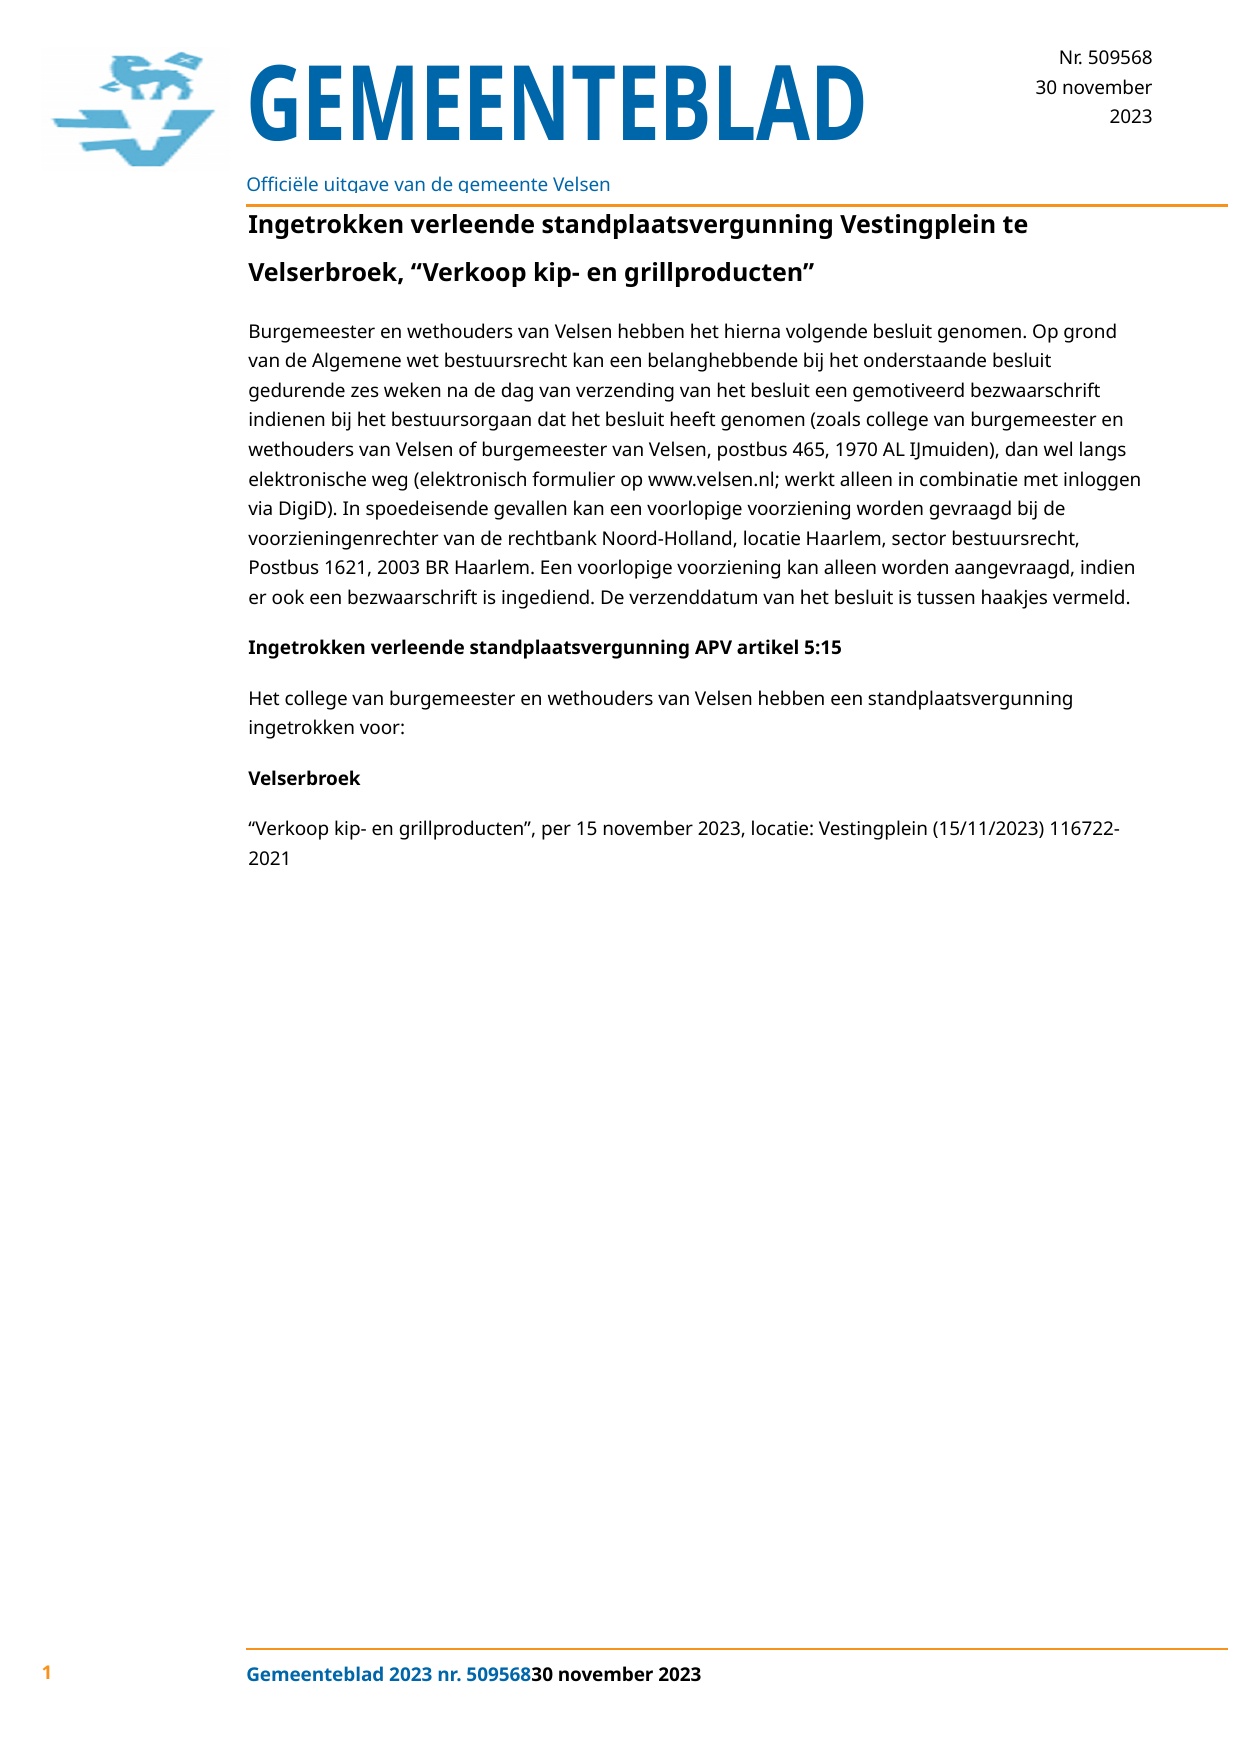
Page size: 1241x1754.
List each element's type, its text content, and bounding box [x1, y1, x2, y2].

text Ingetrokken verleende standplaatsvergunning APV artikel 5:15 [248, 634, 1152, 660]
text Het college van burgemeester en wethouders van Velsen hebben een standplaatsvergunning ingetrokken voor: [248, 685, 1152, 740]
text “Verkoop kip- en grillproducten”, per 15 november 2023, locatie: Vestingplein (15/11/2023) 116722-2021 [248, 815, 1152, 871]
text Velserbroek [248, 765, 1152, 791]
text Ingetrokken verleende standplaatsvergunning Vestingplein te Velserbroek, “Verkoop kip- en grillproducten” [248, 207, 1152, 288]
text Burgemeester en wethouders van Velsen hebben het hierna volgende besluit genomen. Op grond van de Algemene wet bestuursrecht kan een belanghebbende bij het onderstaande besluit gedurende zes weken na de dag van verzending van het besluit een gemotiveerd bezwaarschrift indienen bij het bestuursorgaan dat het besluit heeft genomen (zoals college van burgemeester en wethouders van Velsen of burgemeester van Velsen, postbus 465, 1970 AL IJmuiden), dan wel langs elektronische weg (elektronisch formulier op www.velsen.nl; werkt alleen in combinatie met inloggen via DigiD). In spoedeisende gevallen kan een voorlopige voorziening worden gevraagd bij de voorzieningenrechter van de rechtbank Noord-Holland, locatie Haarlem, sector bestuursrecht, Postbus 1621, 2003 BR Haarlem. Een voorlopige voorziening kan alleen worden aangevraagd, indien er ook een bezwaarschrift is ingediend. De verzenddatum van het besluit is tussen haakjes vermeld. [248, 318, 1152, 610]
picture [41, 47, 231, 172]
